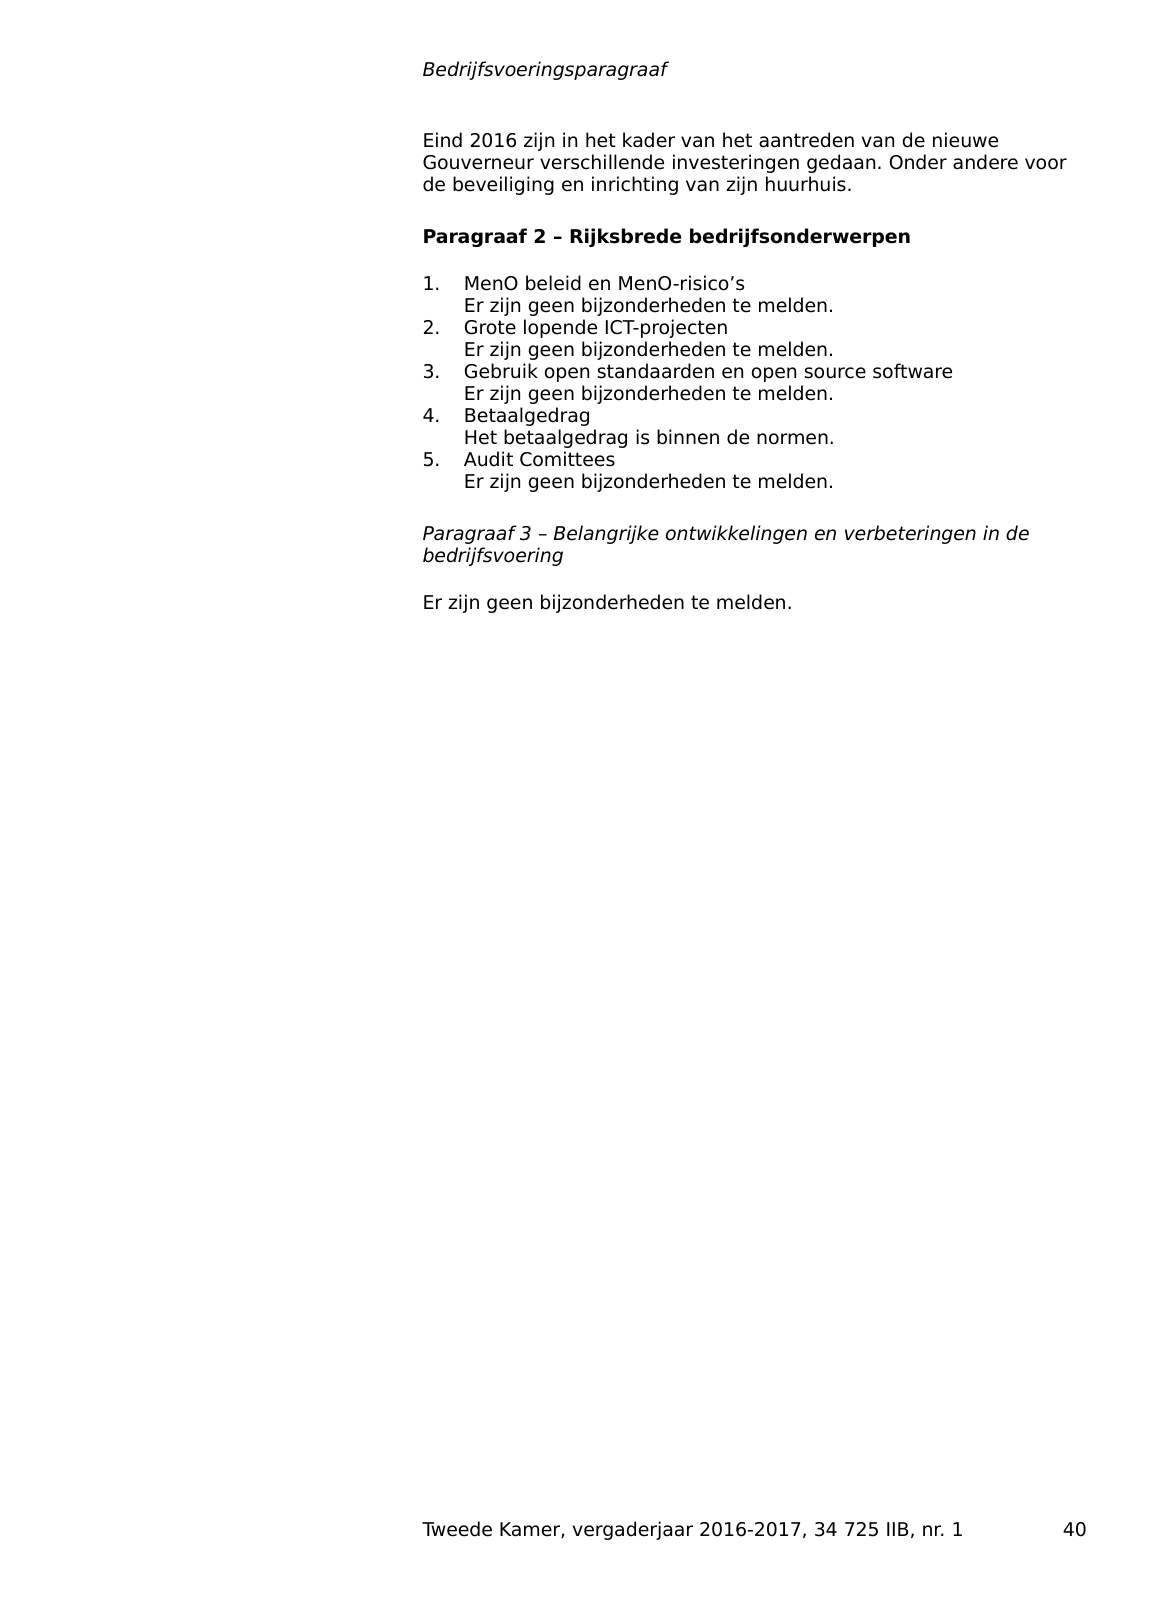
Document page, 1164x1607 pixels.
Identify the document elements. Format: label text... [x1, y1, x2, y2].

text Er zijn geen bijzonderheden te melden. [464, 471, 1087, 493]
text Het betaalgedrag is binnen de normen. [464, 427, 1087, 449]
text 5. Audit Comittees [422, 449, 1087, 471]
text Er zijn geen bijzonderheden te melden. [422, 592, 1087, 613]
subtitle Paragraaf 2 – Rijksbrede bedrijfsonderwerpen [422, 226, 1087, 248]
text 1. MenO beleid en MenO-risico’s [422, 273, 1087, 295]
text 3. Gebruik open standaarden en open source software [422, 361, 1087, 383]
text 4. Betaalgedrag [422, 405, 1087, 427]
text Er zijn geen bijzonderheden te melden. [464, 295, 1087, 317]
subtitle Paragraaf 3 – Belangrijke ontwikkelingen en verbeteringen in de bedrijfsvoering [422, 523, 1087, 567]
text 2. Grote lopende ICT-projecten [422, 317, 1087, 339]
text Er zijn geen bijzonderheden te melden. [464, 383, 1087, 405]
text Eind 2016 zijn in het kader van het aantreden van de nieuwe Gouverneur verschillende investeringen gedaan. Onder andere voor de beveiliging en inrichting van zijn huurhuis. [422, 130, 1087, 196]
text Er zijn geen bijzonderheden te melden. [464, 339, 1087, 361]
